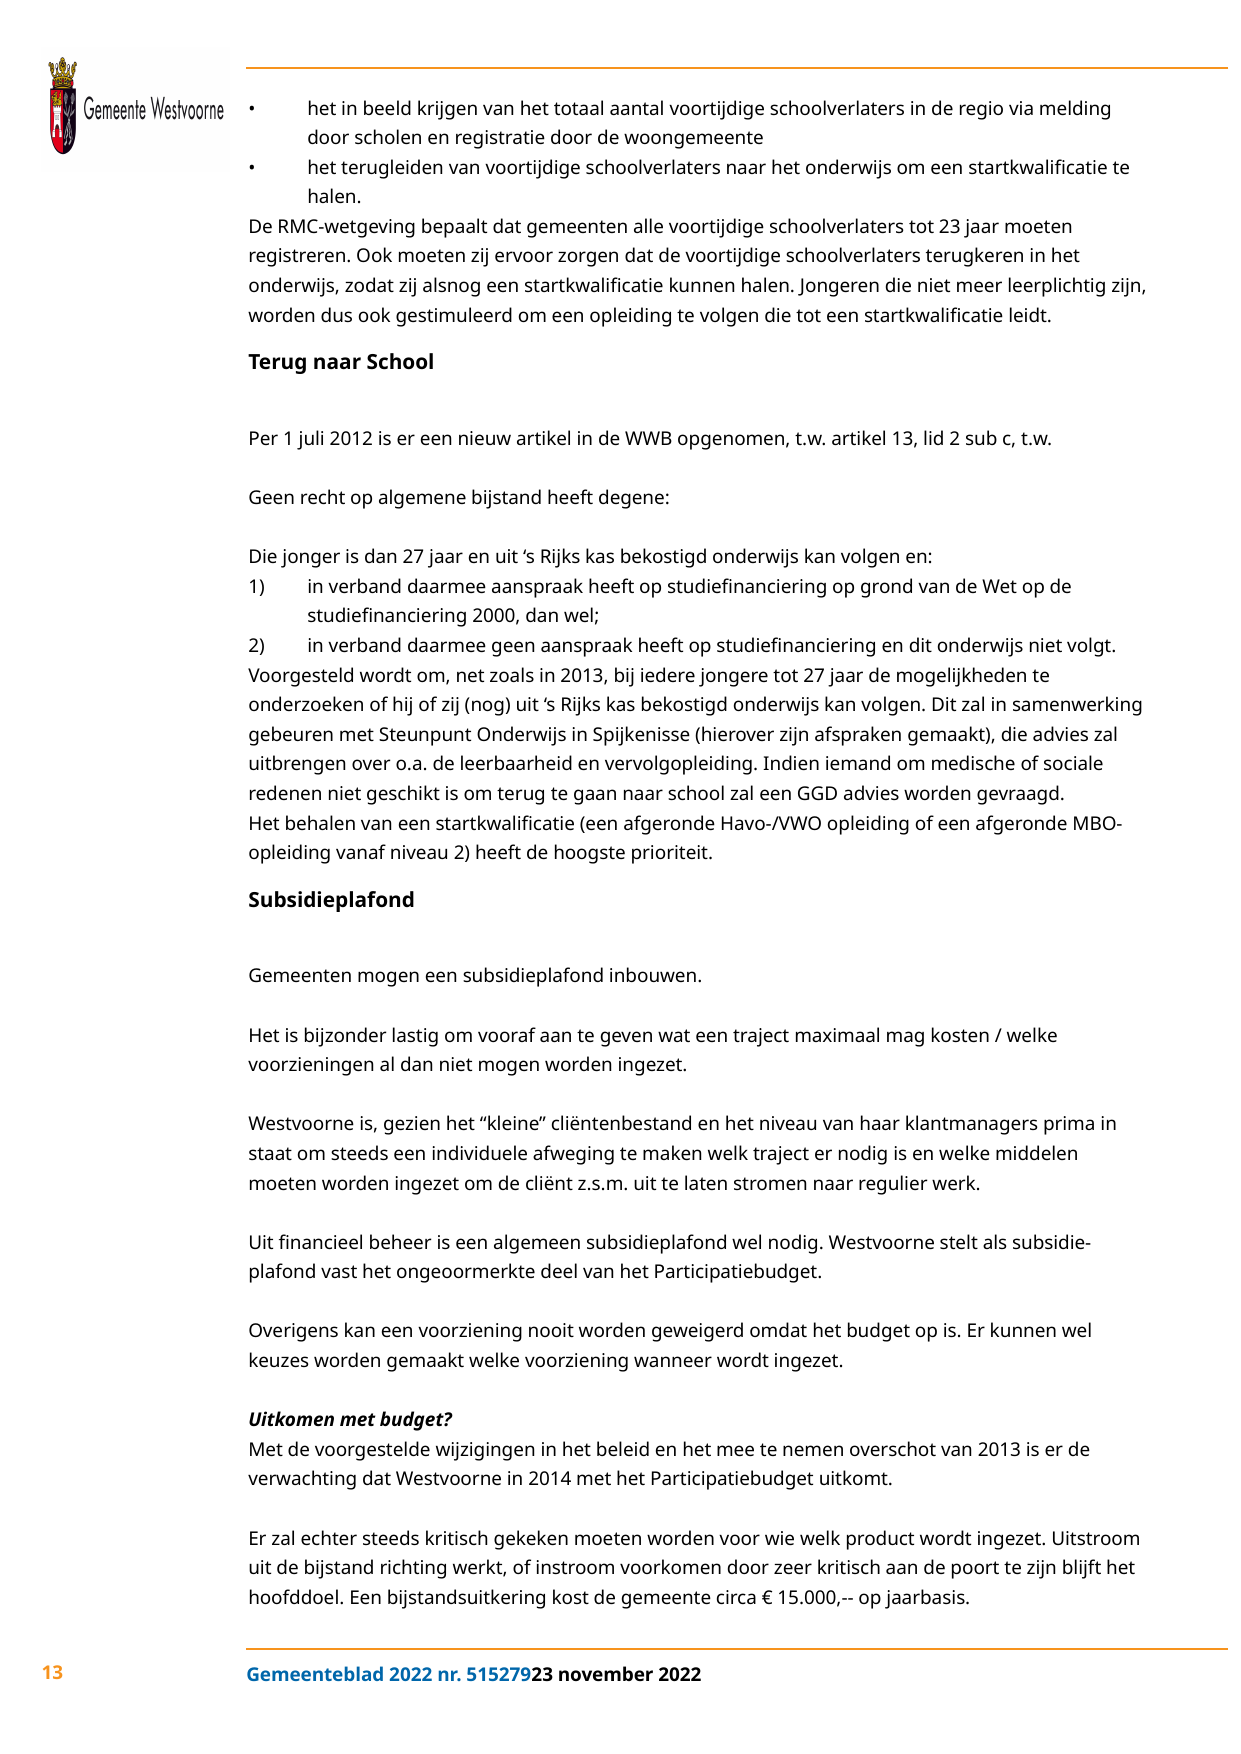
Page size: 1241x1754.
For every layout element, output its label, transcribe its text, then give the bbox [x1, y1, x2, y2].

text Terug naar School [248, 347, 1152, 376]
text Uitkomen met budget? [248, 1406, 1152, 1432]
text Er zal echter steeds kritisch gekeken moeten worden voor wie welk product wordt ingezet. Uitstroom uit de bijstand richting werkt, of instroom voorkomen door zeer kritisch aan de poort te zijn blijft het hoofddoel. Een bijstandsuitkering kost de gemeente circa € 15.000,-- op jaarbasis. [248, 1525, 1152, 1610]
text Westvoorne is, gezien het “kleine” cliëntenbestand en het niveau van haar klantmanagers prima in staat om steeds een individuele afweging te maken welk traject er nodig is en welke middelen moeten worden ingezet om de cliënt z.s.m. uit te laten stromen naar regulier werk. [248, 1111, 1152, 1196]
text Voorgesteld wordt om, net zoals in 2013, bij iedere jongere tot 27 jaar de mogelijkheden te onderzoeken of hij of zij (nog) uit ‘s Rijks kas bekostigd onderwijs kan volgen. Dit zal in samenwerking gebeuren met Steunpunt Onderwijs in Spijkenisse (hierover zijn afspraken gemaakt), die advies zal uitbrengen over o.a. de leerbaarheid en vervolgopleiding. Indien iemand om medische of sociale redenen niet geschikt is om terug te gaan naar school zal een GGD advies worden gevraagd. [248, 662, 1152, 806]
text Die jonger is dan 27 jaar en uit ‘s Rijks kas bekostigd onderwijs kan volgen en: [248, 543, 1152, 569]
text Subsidieplafond [248, 885, 1152, 913]
picture [41, 47, 231, 172]
text Met de voorgestelde wijzigingen in het beleid en het mee te nemen overschot van 2013 is er de verwachting dat Westvoorne in 2014 met het Participatiebudget uitkomt. [248, 1436, 1152, 1491]
text Uit financieel beheer is een algemeen subsidieplafond wel nodig. Westvoorne stelt als subsidie-plafond vast het ongeoormerkte deel van het Participatiebudget. [248, 1229, 1152, 1284]
text Per 1 juli 2012 is er een nieuw artikel in de WWB opgenomen, t.w. artikel 13, lid 2 sub c, t.w. [248, 425, 1152, 451]
text Gemeenten mogen een subsidieplafond inbouwen. [248, 963, 1152, 988]
list het terugleiden van voortijdige schoolverlaters naar het onderwijs om een startkwalificatie te halen. [248, 154, 1152, 209]
text Geen recht op algemene bijstand heeft degene: [248, 484, 1152, 510]
list in verband daarmee aanspraak heeft op studiefinanciering op grond van de Wet op de studiefinanciering 2000, dan wel; [248, 573, 1152, 628]
text Het is bijzonder lastig om vooraf aan te geven wat een traject maximaal mag kosten / welke voorzieningen al dan niet mogen worden ingezet. [248, 1022, 1152, 1077]
text De RMC-wetgeving bepaalt dat gemeenten alle voortijdige schoolverlaters tot 23 jaar moeten registreren. Ook moeten zij ervoor zorgen dat de voortijdige schoolverlaters terugkeren in het onderwijs, zodat zij alsnog een startkwalificatie kunnen halen. Jongeren die niet meer leerplichtig zijn, worden dus ook gestimuleerd om een opleiding te volgen die tot een startkwalificatie leidt. [248, 213, 1152, 328]
text Het behalen van een startkwalificatie (een afgeronde Havo-/VWO opleiding of een afgeronde MBO-opleiding vanaf niveau 2) heeft de hoogste prioriteit. [248, 810, 1152, 865]
list in verband daarmee geen aanspraak heeft op studiefinanciering en dit onderwijs niet volgt. [248, 632, 1152, 658]
list het in beeld krijgen van het totaal aantal voortijdige schoolverlaters in de regio via melding door scholen en registratie door de woongemeente [248, 95, 1152, 150]
text Overigens kan een voorziening nooit worden geweigerd omdat het budget op is. Er kunnen wel keuzes worden gemaakt welke voorziening wanneer wordt ingezet. [248, 1318, 1152, 1373]
